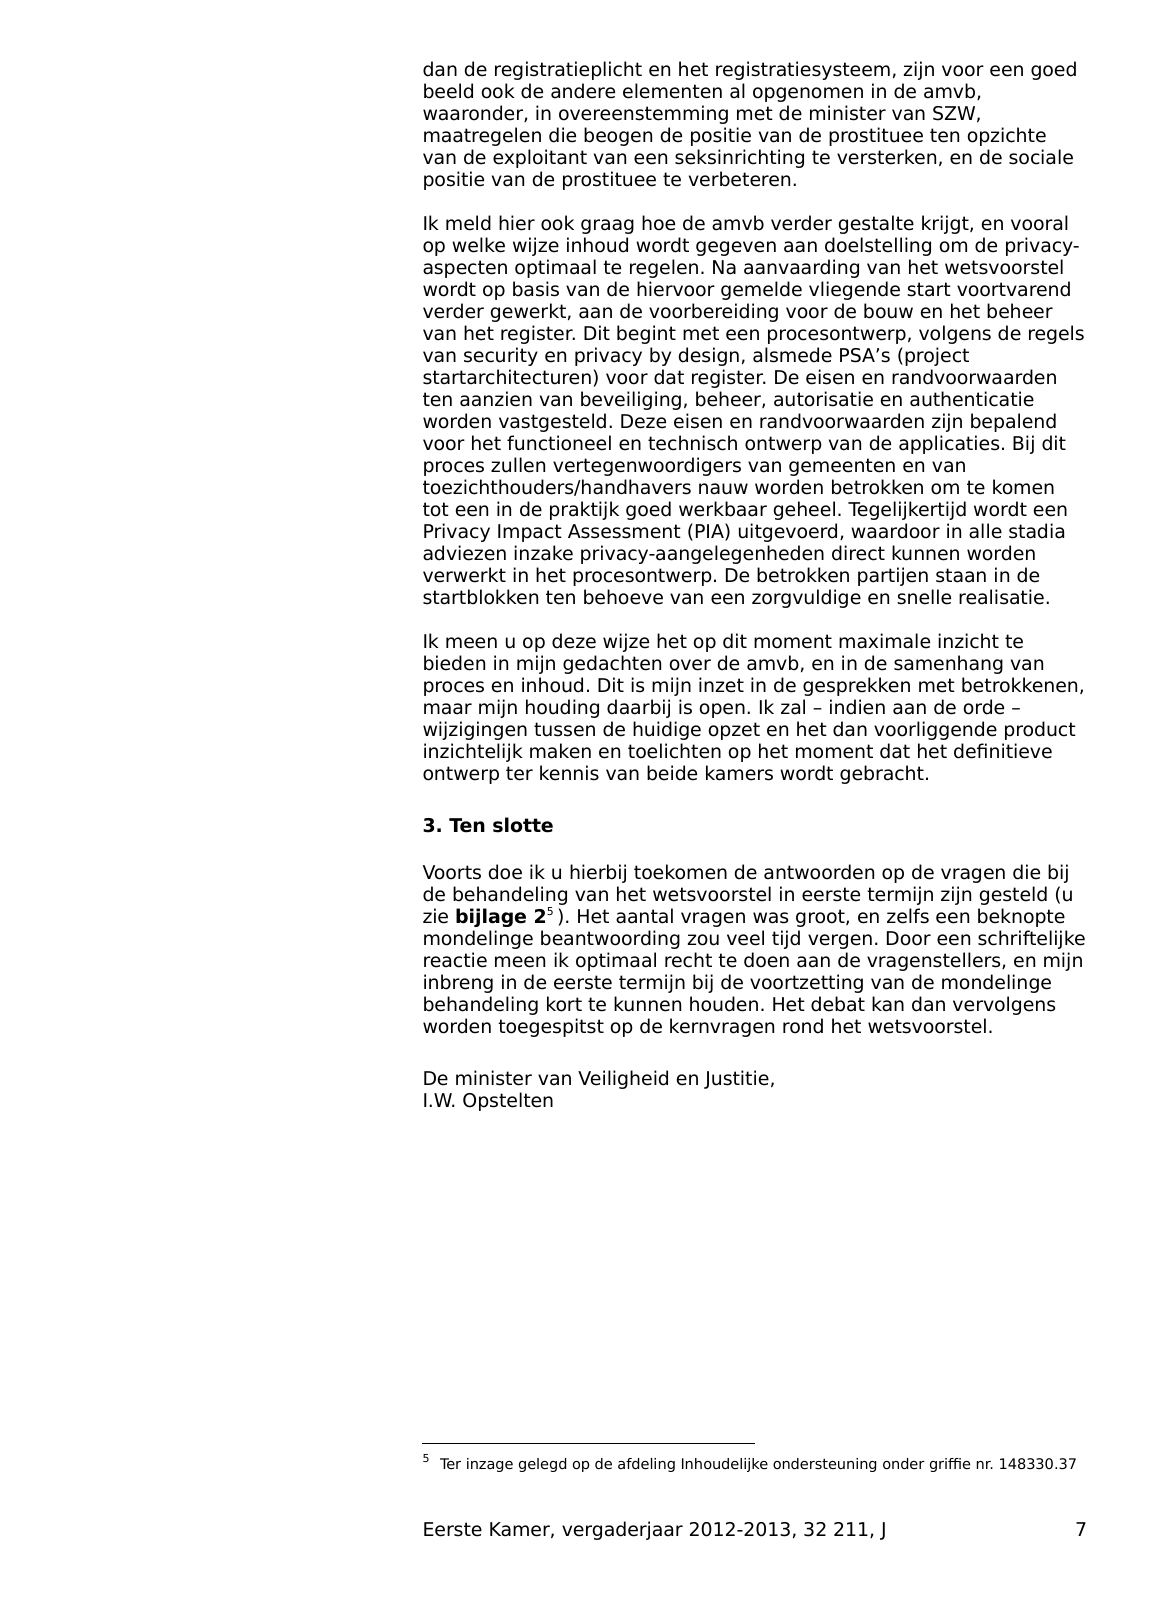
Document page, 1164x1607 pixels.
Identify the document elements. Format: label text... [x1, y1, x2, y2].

text De minister van Veiligheid en Justitie, I.W. Opstelten [422, 1068, 1087, 1112]
text Ter inzage gelegd op de afdeling Inhoudelijke ondersteuning onder griffie nr. 148330.37 [422, 1452, 1087, 1474]
text Voorts doe ik u hierbij toekomen de antwoorden op de vragen die bij de behandeling van het wetsvoorstel in eerste termijn zijn gesteld (u zie bijlage 2). Het aantal vragen was groot, en zelfs een beknopte mondelinge beantwoording zou veel tijd vergen. Door een schriftelijke reactie meen ik optimaal recht te doen aan de vragenstellers, en mijn inbreng in de eerste termijn bij de voortzetting van de mondelinge behandeling kort te kunnen houden. Het debat kan dan vervolgens worden toegespitst op de kernvragen rond het wetsvoorstel. [422, 862, 1087, 1038]
text Ik meld hier ook graag hoe de amvb verder gestalte krijgt, en vooral op welke wijze inhoud wordt gegeven aan doelstelling om de privacy-aspecten optimaal te regelen. Na aanvaarding van het wetsvoorstel wordt op basis van de hiervoor gemelde vliegende start voortvarend verder gewerkt, aan de voorbereiding voor de bouw en het beheer van het register. Dit begint met een procesontwerp, volgens de regels van security en privacy by design, alsmede PSA’s (project startarchitecturen) voor dat register. De eisen en randvoorwaarden ten aanzien van beveiliging, beheer, autorisatie en authenticatie worden vastgesteld. Deze eisen en randvoorwaarden zijn bepalend voor het functioneel en technisch ontwerp van de applicaties. Bij dit proces zullen vertegenwoordigers van gemeenten en van toezichthouders/handhavers nauw worden betrokken om te komen tot een in de praktijk goed werkbaar geheel. Tegelijkertijd wordt een Privacy Impact Assessment (PIA) uitgevoerd, waardoor in alle stadia adviezen inzake privacy-aangelegenheden direct kunnen worden verwerkt in het procesontwerp. De betrokken partijen staan in de startblokken ten behoeve van een zorgvuldige en snelle realisatie. [422, 213, 1087, 609]
subtitle 3. Ten slotte [422, 815, 1087, 837]
text dan de registratieplicht en het registratiesysteem, zijn voor een goed beeld ook de andere elementen al opgenomen in de amvb, waaronder, in overeenstemming met de minister van SZW, maatregelen die beogen de positie van de prostituee ten opzichte van de exploitant van een seksinrichting te versterken, en de sociale positie van de prostituee te verbeteren. [422, 59, 1087, 191]
text Ik meen u op deze wijze het op dit moment maximale inzicht te bieden in mijn gedachten over de amvb, en in de samenhang van proces en inhoud. Dit is mijn inzet in de gesprekken met betrokkenen, maar mijn houding daarbij is open. Ik zal – indien aan de orde – wijzigingen tussen de huidige opzet en het dan voorliggende product inzichtelijk maken en toelichten op het moment dat het definitieve ontwerp ter kennis van beide kamers wordt gebracht. [422, 631, 1087, 785]
